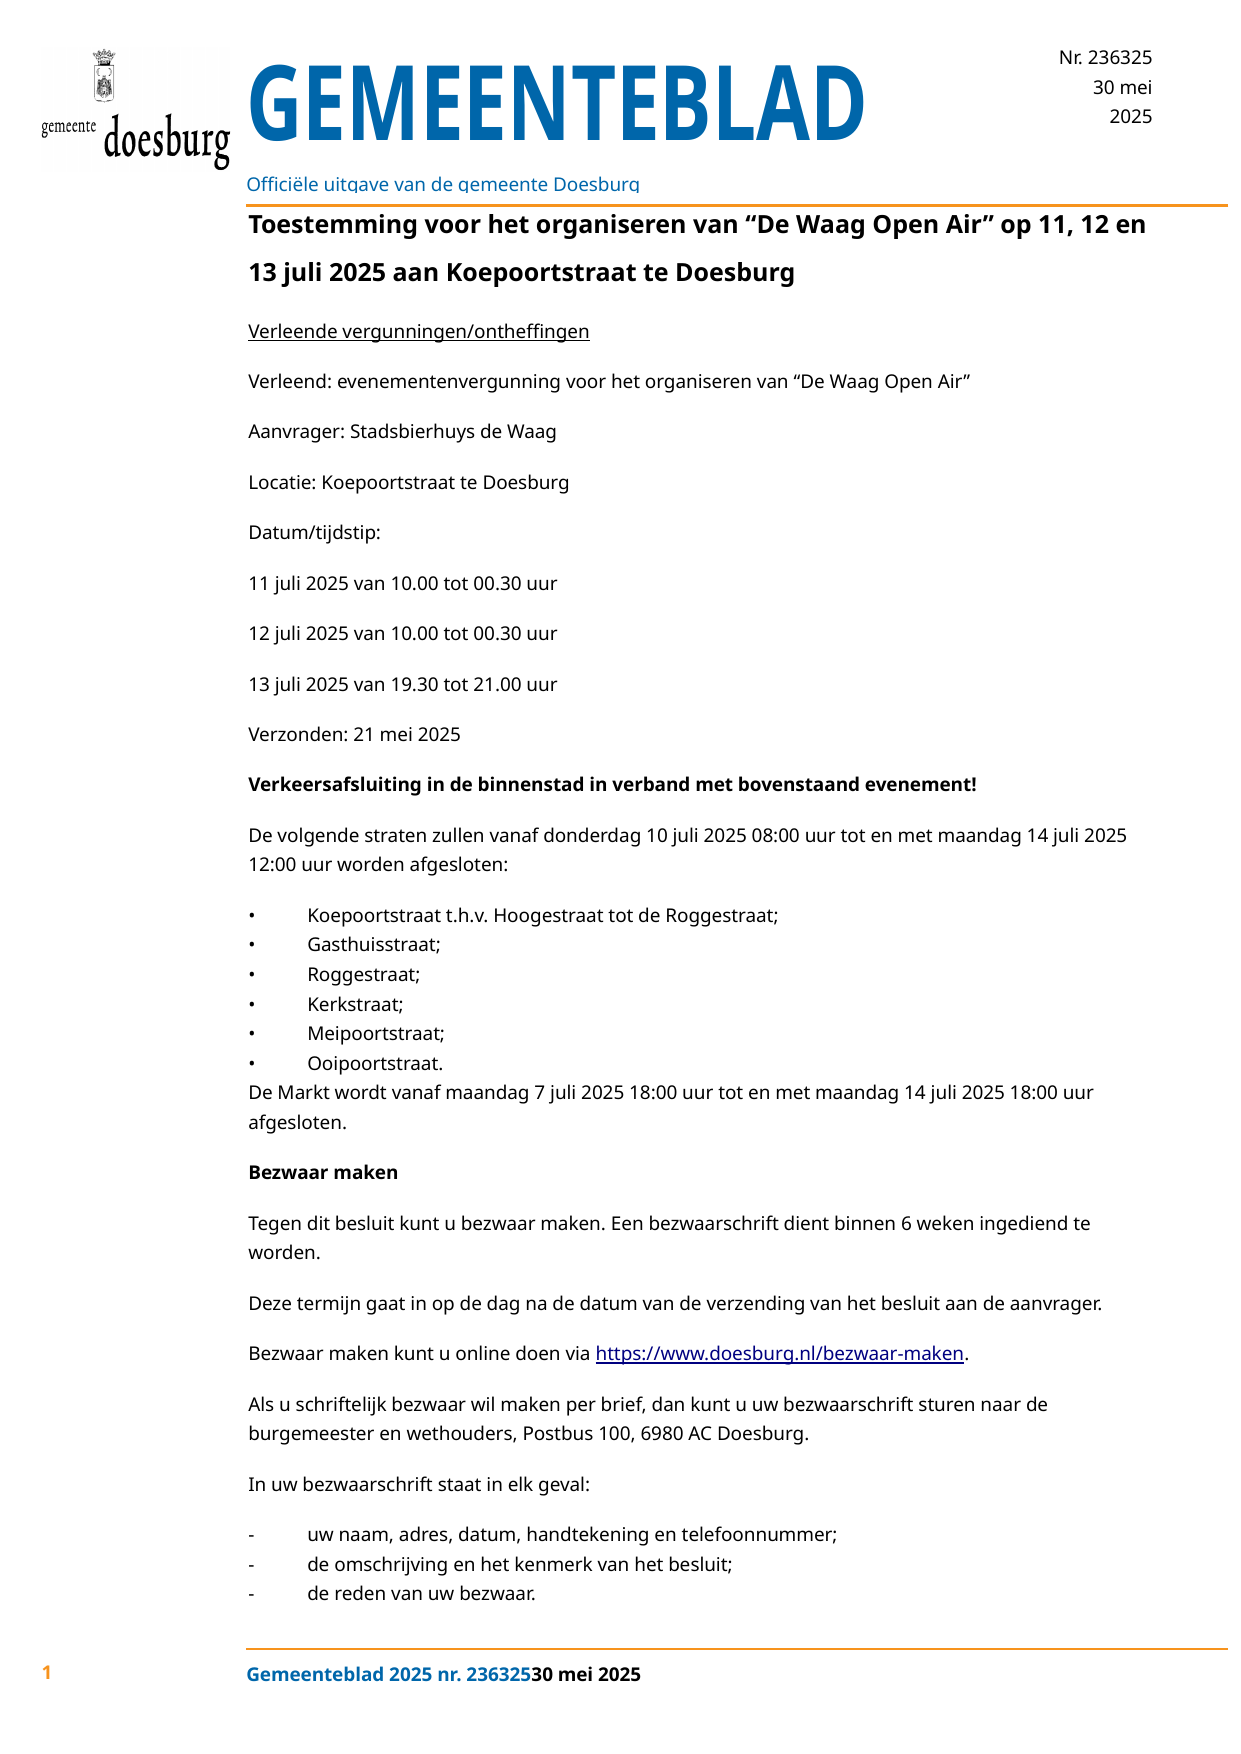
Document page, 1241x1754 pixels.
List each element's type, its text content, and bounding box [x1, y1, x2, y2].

list uw naam, adres, datum, handtekening en telefoonnummer; [248, 1521, 1152, 1547]
text De Markt wordt vanaf maandag 7 juli 2025 18:00 uur tot en met maandag 14 juli 2025 18:00 uur afgesloten. [248, 1079, 1152, 1135]
text Verzonden: 21 mei 2025 [248, 721, 1152, 747]
list Ooipoortstraat. [248, 1050, 1152, 1076]
list Meipoortstraat; [248, 1020, 1152, 1046]
picture [41, 47, 231, 172]
list de omschrijving en het kenmerk van het besluit; [248, 1551, 1152, 1577]
text Als u schriftelijk bezwaar wil maken per brief, dan kunt u uw bezwaarschrift sturen naar de burgemeester en wethouders, Postbus 100, 6980 AC Doesburg. [248, 1391, 1152, 1446]
text Verkeersafsluiting in de binnenstad in verband met bovenstaand evenement! [248, 772, 1152, 797]
text Deze termijn gaat in op de dag na de datum van de verzending van het besluit aan de aanvrager. [248, 1290, 1152, 1316]
text Aanvrager: Stadsbierhuys de Waag [248, 419, 1152, 444]
text 12 juli 2025 van 10.00 tot 00.30 uur [248, 620, 1152, 646]
text De volgende straten zullen vanaf donderdag 10 juli 2025 08:00 uur tot en met maandag 14 juli 2025 12:00 uur worden afgesloten: [248, 822, 1152, 877]
text Bezwaar maken kunt u online doen via https://www.doesburg.nl/bezwaar-maken. [248, 1340, 1152, 1366]
list de reden van uw bezwaar. [248, 1580, 1152, 1606]
text In uw bezwaarschrift staat in elk geval: [248, 1471, 1152, 1497]
list Roggestraat; [248, 961, 1152, 987]
text Verleend: evenementenvergunning voor het organiseren van “De Waag Open Air” [248, 368, 1152, 394]
text Tegen dit besluit kunt u bezwaar maken. Een bezwaarschrift dient binnen 6 weken ingediend te worden. [248, 1210, 1152, 1265]
text Bezwaar maken [248, 1159, 1152, 1185]
text Locatie: Koepoortstraat te Doesburg [248, 469, 1152, 495]
list Kerkstraat; [248, 991, 1152, 1017]
text Datum/tijdstip: [248, 519, 1152, 545]
list Koepoortstraat t.h.v. Hoogestraat tot de Roggestraat; [248, 902, 1152, 928]
text 11 juli 2025 van 10.00 tot 00.30 uur [248, 570, 1152, 596]
text Toestemming voor het organiseren van “De Waag Open Air” op 11, 12 en 13 juli 2025 aan Koepoortstraat te Doesburg [248, 207, 1152, 288]
text Verleende vergunningen/ontheffingen [248, 318, 1152, 344]
text 13 juli 2025 van 19.30 tot 21.00 uur [248, 671, 1152, 697]
list Gasthuisstraat; [248, 932, 1152, 957]
